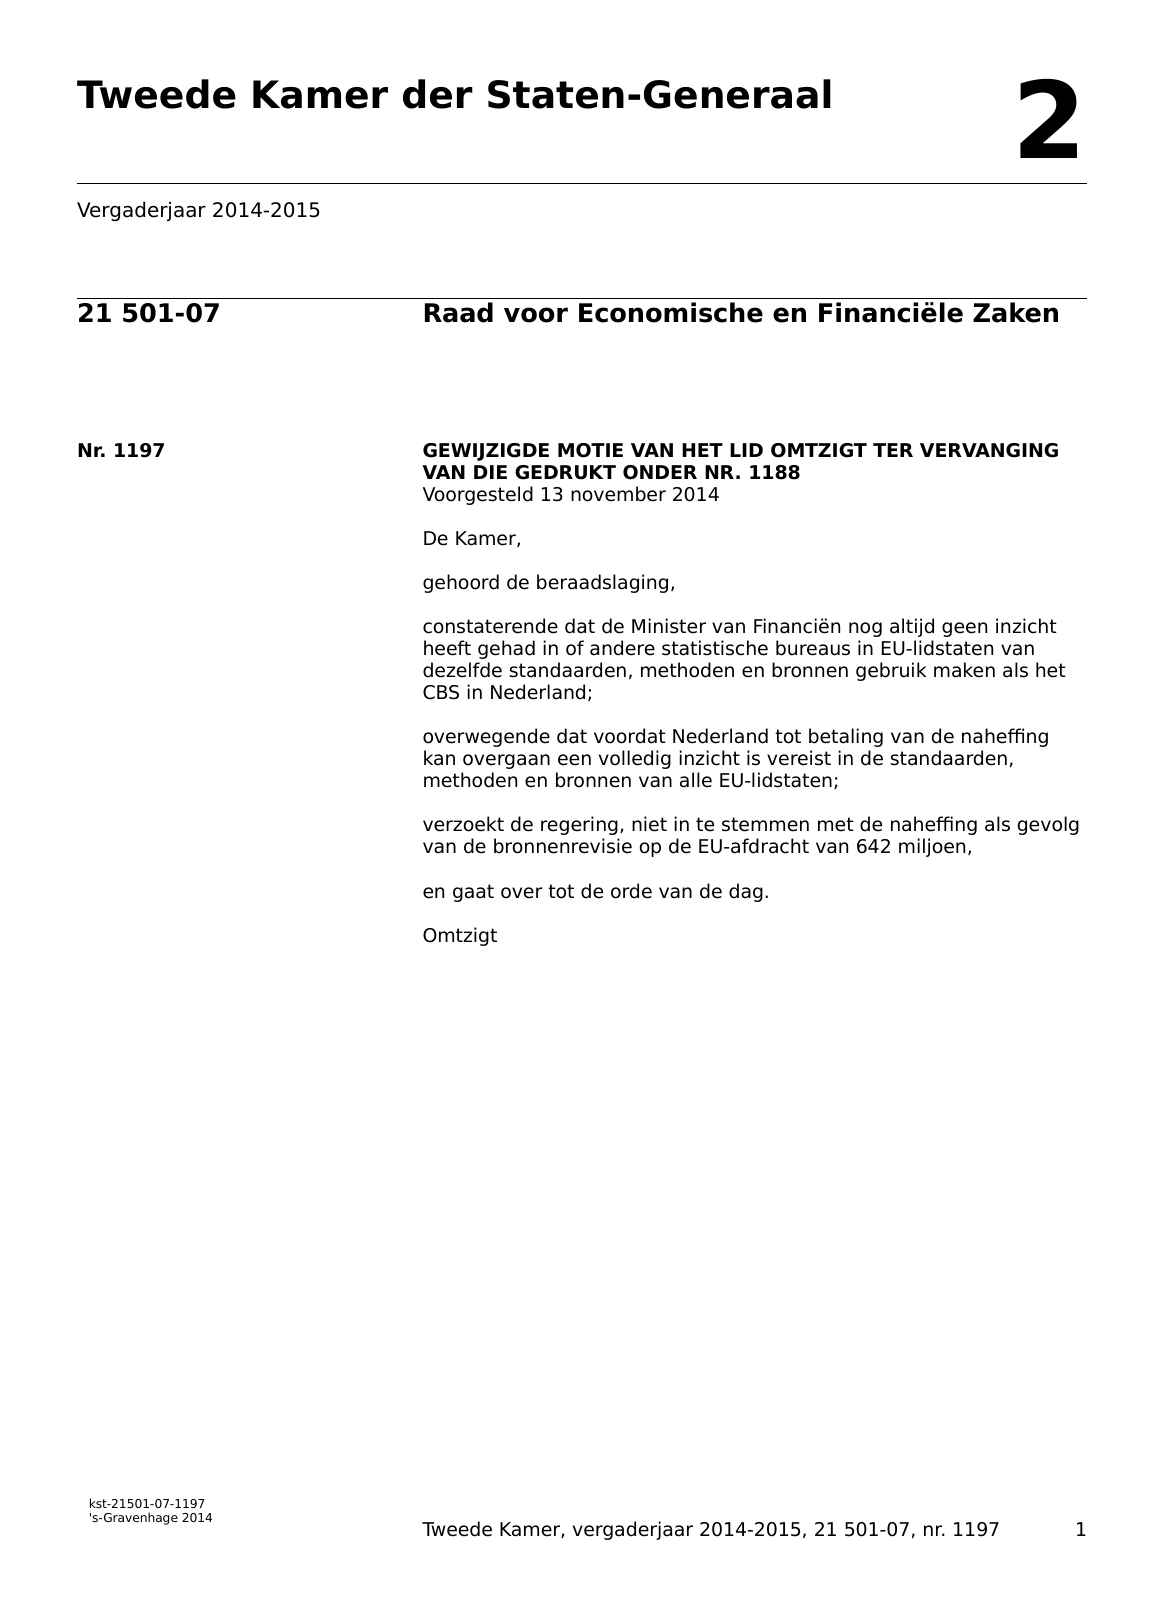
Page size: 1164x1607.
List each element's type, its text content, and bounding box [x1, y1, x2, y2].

text kst-21501-07-1197 [88, 1497, 323, 1511]
text gehoord de beraadslaging, [422, 572, 1087, 594]
text De Kamer, [422, 528, 1087, 550]
text constaterende dat de Minister van Financiën nog altijd geen inzicht heeft gehad in of andere statistische bureaus in EU-lidstaten van dezelfde standaarden, methoden en bronnen gebruik maken als het CBS in Nederland; [422, 616, 1087, 704]
text en gaat over tot de orde van de dag. [422, 881, 1087, 902]
subtitle 21 501-07 Raad voor Economische en Financiële Zaken [77, 299, 1087, 329]
text Omtzigt [422, 925, 1087, 947]
text verzoekt de regering, niet in te stemmen met de naheffing als gevolg van de bronnenrevisie op de EU-afdracht van 642 miljoen, [422, 814, 1087, 858]
table_header Tweede Kamer der Staten-Generaal [77, 59, 886, 183]
table_header 2 [886, 59, 1087, 183]
text Voorgesteld 13 november 2014 [422, 484, 1087, 506]
text overwegende dat voordat Nederland tot betaling van de naheffing kan overgaan een volledig inzicht is vereist in de standaarden, methoden en bronnen van alle EU-lidstaten; [422, 726, 1087, 792]
subtitle Nr. 1197 GEWIJZIGDE MOTIE VAN HET LID OMTZIGT TER VERVANGING VAN DIE GEDRUKT ONDER NR. 1188 [77, 440, 1087, 484]
text 's-Gravenhage 2014 [88, 1511, 323, 1525]
table_cell Vergaderjaar 2014-2015 [77, 184, 1087, 298]
